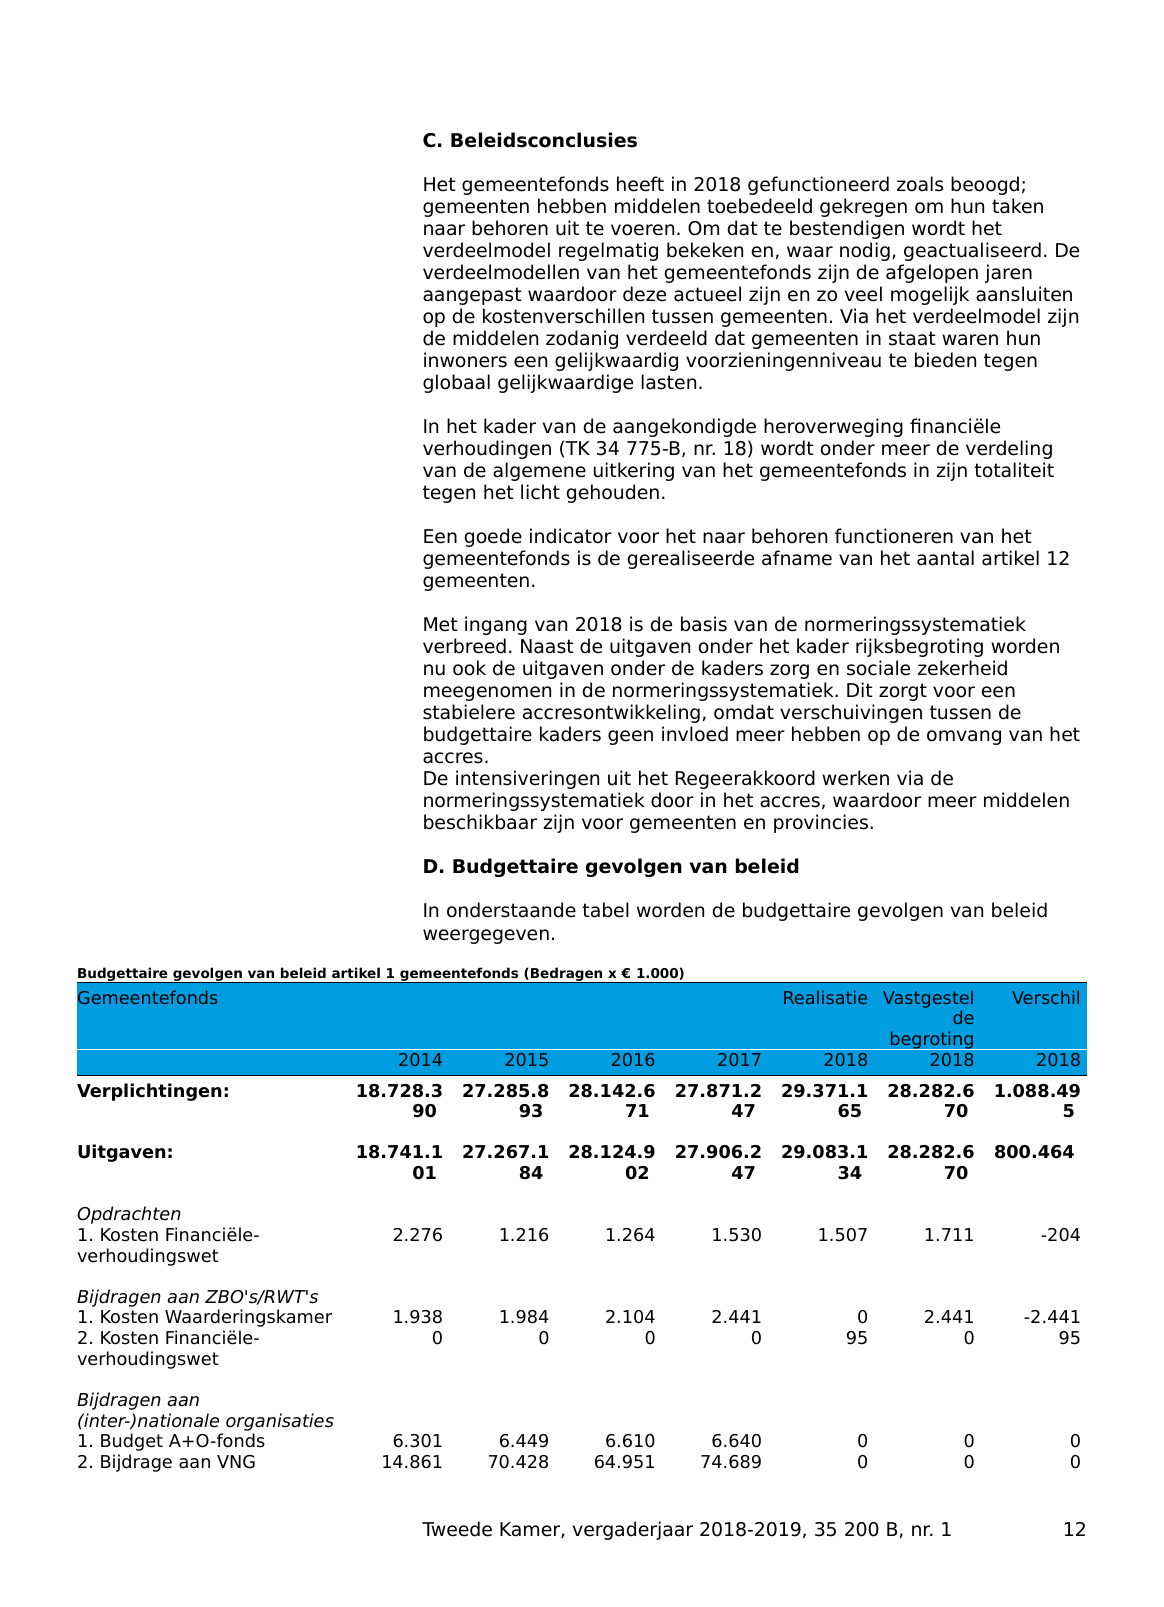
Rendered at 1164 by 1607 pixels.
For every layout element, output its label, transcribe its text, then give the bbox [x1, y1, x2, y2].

table_cell [343, 1287, 449, 1307]
table_cell [768, 1287, 874, 1307]
table_cell 1.216 [449, 1225, 555, 1266]
table_cell Verschil [980, 983, 1087, 1049]
table_cell [768, 1390, 874, 1431]
table_cell [980, 1266, 1087, 1287]
text Een goede indicator voor het naar behoren functioneren van het gemeentefonds is de gerealiseerde afname van het aantal artikel 12 gemeenten. [422, 526, 1087, 592]
table_cell 0 [768, 1452, 874, 1472]
table_cell [555, 1266, 661, 1287]
table_cell 18.728.390 [343, 1076, 449, 1122]
table_cell 2017 [661, 1050, 768, 1075]
table_cell -204 [980, 1225, 1087, 1266]
table_cell [874, 1184, 980, 1204]
table_cell [449, 1287, 555, 1307]
table_cell Uitgaven: [77, 1143, 342, 1184]
table_cell 28.282.670 [874, 1076, 980, 1122]
table_cell [449, 1122, 555, 1142]
table_cell 1.938 [343, 1308, 449, 1328]
table_cell 2.441 [661, 1308, 768, 1328]
table_cell 6.610 [555, 1431, 661, 1452]
table_cell 2.276 [343, 1225, 449, 1266]
table_cell [555, 1369, 661, 1390]
table_cell [980, 1204, 1087, 1225]
table_cell 2014 [343, 1050, 449, 1075]
table_cell 0 [768, 1308, 874, 1328]
table_cell Gemeentefonds [77, 983, 342, 1049]
subtitle D. Budgettaire gevolgen van beleid [422, 856, 1087, 878]
table_cell [661, 1390, 768, 1431]
table_cell [980, 1287, 1087, 1307]
table_cell 27.871.247 [661, 1076, 768, 1122]
table_cell 1.530 [661, 1225, 768, 1266]
table_cell 18.741.101 [343, 1143, 449, 1184]
table_cell 29.371.165 [768, 1076, 874, 1122]
subtitle C. Beleidsconclusies [422, 130, 1087, 152]
table_cell 6.640 [661, 1431, 768, 1452]
table_cell [555, 1287, 661, 1307]
table_cell Realisatie [343, 983, 874, 1049]
text Het gemeentefonds heeft in 2018 gefunctioneerd zoals beoogd; gemeenten hebben middelen toebedeeld gekregen om hun taken naar behoren uit te voeren. Om dat te bestendigen wordt het verdeelmodel regelmatig bekeken en, waar nodig, geactualiseerd. De verdeelmodellen van het gemeentefonds zijn de afgelopen jaren aangepast waardoor deze actueel zijn en zo veel mogelijk aansluiten op de kostenverschillen tussen gemeenten. Via het verdeelmodel zijn de middelen zodanig verdeeld dat gemeenten in staat waren hun inwoners een gelijkwaardig voorzieningenniveau te bieden tegen globaal gelijkwaardige lasten. [422, 174, 1087, 394]
table_cell 1.711 [874, 1225, 980, 1266]
table_cell 2.441 [874, 1308, 980, 1328]
table_cell 0 [980, 1431, 1087, 1452]
table_cell [874, 1266, 980, 1287]
table_cell [449, 1390, 555, 1431]
table_cell [661, 1204, 768, 1225]
table_cell 29.083.134 [768, 1143, 874, 1184]
text De intensiveringen uit het Regeerakkoord werken via de normeringssystematiek door in het accres, waardoor meer middelen beschikbaar zijn voor gemeenten en provincies. [422, 768, 1087, 834]
table_cell 6.449 [449, 1431, 555, 1452]
table_cell 0 [661, 1328, 768, 1369]
table_cell Bijdragen aan (inter-)nationale organisaties [77, 1390, 342, 1431]
table_cell 64.951 [555, 1452, 661, 1472]
table_cell 0 [343, 1328, 449, 1369]
table_cell 0 [768, 1431, 874, 1452]
table_cell 1.984 [449, 1308, 555, 1328]
table_cell [555, 1390, 661, 1431]
table_cell [343, 1184, 449, 1204]
table_cell 27.285.893 [449, 1076, 555, 1122]
table_cell [555, 1122, 661, 1142]
table_cell [343, 1266, 449, 1287]
table_cell 27.906.247 [661, 1143, 768, 1184]
table_cell 1.264 [555, 1225, 661, 1266]
table_cell [980, 1369, 1087, 1390]
table_cell -2.441 [980, 1308, 1087, 1328]
table_cell 1. Kosten Financiële-verhoudingswet [77, 1225, 342, 1266]
table_cell 2.104 [555, 1308, 661, 1328]
table_cell 1.088.495 [980, 1076, 1087, 1122]
table_cell [874, 1122, 980, 1142]
table_cell [77, 1050, 342, 1075]
table_cell 28.142.671 [555, 1076, 661, 1122]
text In onderstaande tabel worden de budgettaire gevolgen van beleid weergegeven. [422, 900, 1087, 944]
table_cell [874, 1390, 980, 1431]
table_cell [77, 1369, 342, 1390]
table_cell [768, 1266, 874, 1287]
table_cell 2015 [449, 1050, 555, 1075]
table_cell [874, 1369, 980, 1390]
table_cell 27.267.184 [449, 1143, 555, 1184]
table_cell [768, 1122, 874, 1142]
table_cell [77, 1266, 342, 1287]
table_cell [661, 1287, 768, 1307]
table_cell 1. Budget A+O-fonds [77, 1431, 342, 1452]
table_cell 2016 [555, 1050, 661, 1075]
table_cell 28.282.670 [874, 1143, 980, 1184]
table_cell 2018 [874, 1050, 980, 1075]
table_cell 70.428 [449, 1452, 555, 1472]
table_cell [661, 1369, 768, 1390]
table_cell [874, 1204, 980, 1225]
table_cell 74.689 [661, 1452, 768, 1472]
table_cell [343, 1369, 449, 1390]
table_header Budgettaire gevolgen van beleid artikel 1 gemeentefonds (Bedragen x € 1.000) [77, 966, 1087, 982]
table_cell 2018 [768, 1050, 874, 1075]
table_cell 14.861 [343, 1452, 449, 1472]
table_cell [449, 1204, 555, 1225]
table_cell 28.124.902 [555, 1143, 661, 1184]
table_cell [343, 1204, 449, 1225]
table_cell 2. Kosten Financiële-verhoudingswet [77, 1328, 342, 1369]
table_cell 95 [980, 1328, 1087, 1369]
table_cell 2018 [980, 1050, 1087, 1075]
table_cell 800.464 [980, 1143, 1087, 1184]
table_cell Vastgestelde begroting [874, 983, 980, 1049]
table_cell 0 [980, 1452, 1087, 1472]
text In het kader van de aangekondigde heroverweging financiële verhoudingen (TK 34 775-B, nr. 18) wordt onder meer de verdeling van de algemene uitkering van het gemeentefonds in zijn totaliteit tegen het licht gehouden. [422, 416, 1087, 504]
table_cell [980, 1122, 1087, 1142]
table_cell 0 [555, 1328, 661, 1369]
table_cell [768, 1369, 874, 1390]
table_cell [874, 1287, 980, 1307]
table_cell 1.507 [768, 1225, 874, 1266]
table_cell [661, 1184, 768, 1204]
table_cell [343, 1122, 449, 1142]
table_cell [768, 1184, 874, 1204]
table_cell [661, 1266, 768, 1287]
table_cell [343, 1390, 449, 1431]
text Met ingang van 2018 is de basis van de normeringssystematiek verbreed. Naast de uitgaven onder het kader rijksbegroting worden nu ook de uitgaven onder de kaders zorg en sociale zekerheid meegenomen in de normeringssystematiek. Dit zorgt voor een stabielere accresontwikkeling, omdat verschuivingen tussen de budgettaire kaders geen invloed meer hebben op de omvang van het accres. [422, 614, 1087, 768]
table_cell 0 [874, 1431, 980, 1452]
table_cell [555, 1184, 661, 1204]
table_cell [555, 1204, 661, 1225]
table_cell 0 [449, 1328, 555, 1369]
table_cell Bijdragen aan ZBO's/RWT's [77, 1287, 342, 1307]
table_cell 6.301 [343, 1431, 449, 1452]
table_cell [77, 1122, 342, 1142]
table_cell Opdrachten [77, 1204, 342, 1225]
table_cell 0 [874, 1452, 980, 1472]
table_cell [980, 1390, 1087, 1431]
table_cell [449, 1369, 555, 1390]
table_cell [77, 1184, 342, 1204]
table_cell 95 [768, 1328, 874, 1369]
table_cell [980, 1184, 1087, 1204]
table_cell 0 [874, 1328, 980, 1369]
table_cell 2. Bijdrage aan VNG [77, 1452, 342, 1472]
table_cell 1. Kosten Waarderingskamer [77, 1308, 342, 1328]
table_cell [449, 1184, 555, 1204]
table_cell [768, 1204, 874, 1225]
table_cell [661, 1122, 768, 1142]
table_cell Verplichtingen: [77, 1076, 342, 1122]
table_cell [449, 1266, 555, 1287]
